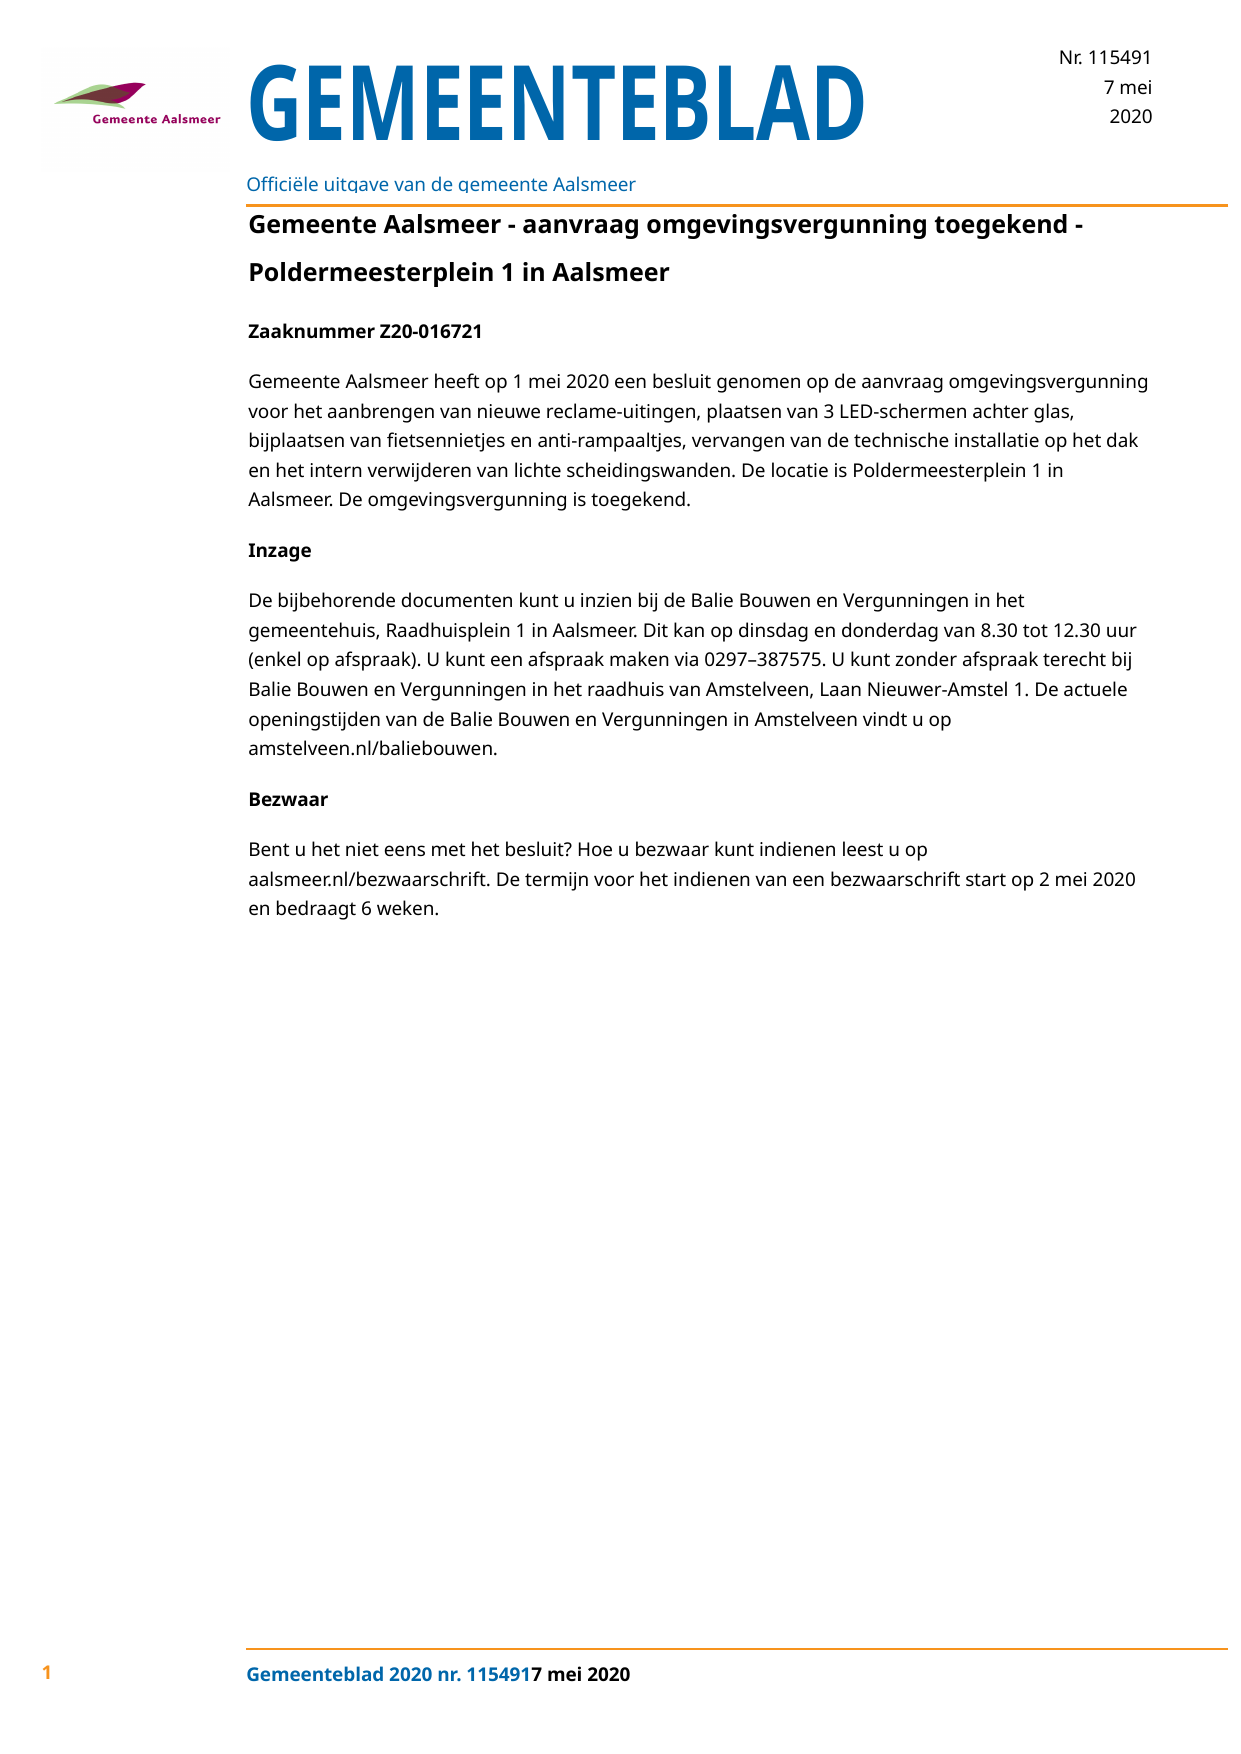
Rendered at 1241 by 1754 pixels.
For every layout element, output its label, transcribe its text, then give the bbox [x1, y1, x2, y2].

text Gemeente Aalsmeer - aanvraag omgevingsvergunning toegekend - Poldermeesterplein 1 in Aalsmeer [248, 207, 1152, 288]
picture [41, 47, 231, 172]
text Zaaknummer Z20-016721 [248, 318, 1152, 344]
text Bezwaar [248, 786, 1152, 812]
text Inzage [248, 537, 1152, 563]
text Bent u het niet eens met het besluit? Hoe u bezwaar kunt indienen leest u op aalsmeer.nl/bezwaarschrift. De termijn voor het indienen van een bezwaarschrift start op 2 mei 2020 en bedraagt 6 weken. [248, 836, 1152, 921]
text De bijbehorende documenten kunt u inzien bij de Balie Bouwen en Vergunningen in het gemeentehuis, Raadhuisplein 1 in Aalsmeer. Dit kan op dinsdag en donderdag van 8.30 tot 12.30 uur (enkel op afspraak). U kunt een afspraak maken via 0297–387575. U kunt zonder afspraak terecht bij Balie Bouwen en Vergunningen in het raadhuis van Amstelveen, Laan Nieuwer-Amstel 1. De actuele openingstijden van de Balie Bouwen en Vergunningen in Amstelveen vindt u op amstelveen.nl/baliebouwen. [248, 587, 1152, 761]
text Gemeente Aalsmeer heeft op 1 mei 2020 een besluit genomen op de aanvraag omgevingsvergunning voor het aanbrengen van nieuwe reclame-uitingen, plaatsen van 3 LED-schermen achter glas, bijplaatsen van fietsennietjes en anti-rampaaltjes, vervangen van de technische installatie op het dak en het intern verwijderen van lichte scheidingswanden. De locatie is Poldermeesterplein 1 in Aalsmeer. De omgevingsvergunning is toegekend. [248, 368, 1152, 512]
